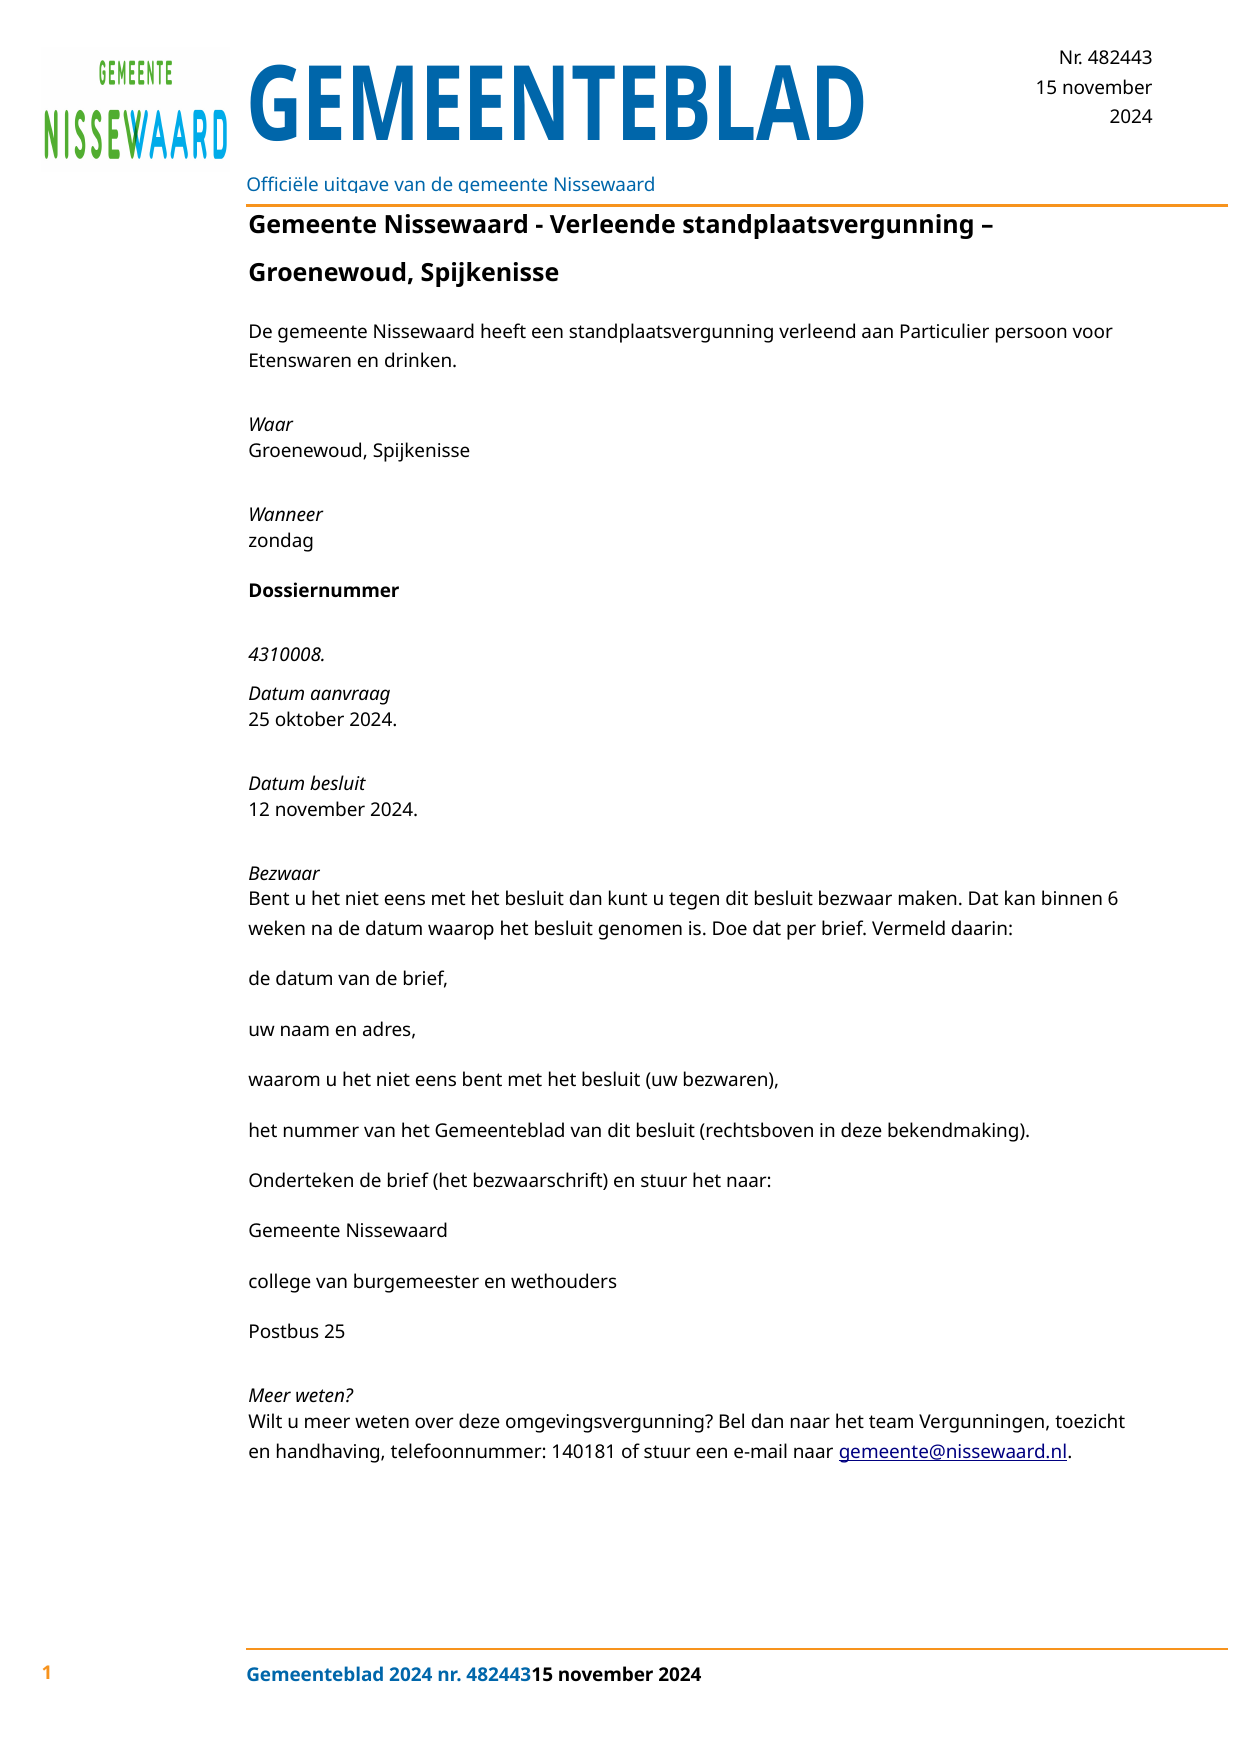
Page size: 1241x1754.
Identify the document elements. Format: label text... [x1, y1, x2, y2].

text Bezwaar [248, 860, 1152, 886]
text Meer weten? [248, 1382, 1152, 1408]
text De gemeente Nissewaard heeft een standplaatsvergunning verleend aan Particulier persoon voor Etenswaren en drinken. [248, 318, 1152, 373]
text 12 november 2024. [248, 796, 1152, 822]
text college van burgemeester en wethouders [248, 1268, 1152, 1294]
text Datum aanvraag [248, 681, 1152, 706]
text de datum van de brief, [248, 966, 1152, 991]
picture [41, 47, 231, 172]
text Gemeente Nissewaard - Verleende standplaatsvergunning – Groenewoud, Spijkenisse [248, 207, 1152, 288]
text Bent u het niet eens met het besluit dan kunt u tegen dit besluit bezwaar maken. Dat kan binnen 6 weken na de datum waarop het besluit genomen is. Doe dat per brief. Vermeld daarin: [248, 886, 1152, 941]
text 4310008. [248, 641, 1152, 667]
text het nummer van het Gemeenteblad van dit besluit (rechtsboven in deze bekendmaking). [248, 1117, 1152, 1143]
text waarom u het niet eens bent met het besluit (uw bezwaren), [248, 1066, 1152, 1092]
text 25 oktober 2024. [248, 706, 1152, 732]
text Onderteken de brief (het bezwaarschrift) en stuur het naar: [248, 1167, 1152, 1193]
text Datum besluit [248, 770, 1152, 796]
text Dossiernummer [248, 577, 1152, 603]
text Wanneer [248, 501, 1152, 527]
text Wilt u meer weten over deze omgevingsvergunning? Bel dan naar het team Vergunningen, toezicht en handhaving, telefoonnummer: 140181 of stuur een e-mail naar gemeente@nissewaard.nl. [248, 1408, 1152, 1463]
text zondag [248, 527, 1152, 553]
text Gemeente Nissewaard [248, 1218, 1152, 1243]
text Groenewoud, Spijkenisse [248, 437, 1152, 463]
text uw naam en adres, [248, 1016, 1152, 1042]
text Waar [248, 411, 1152, 437]
text Postbus 25 [248, 1318, 1152, 1344]
